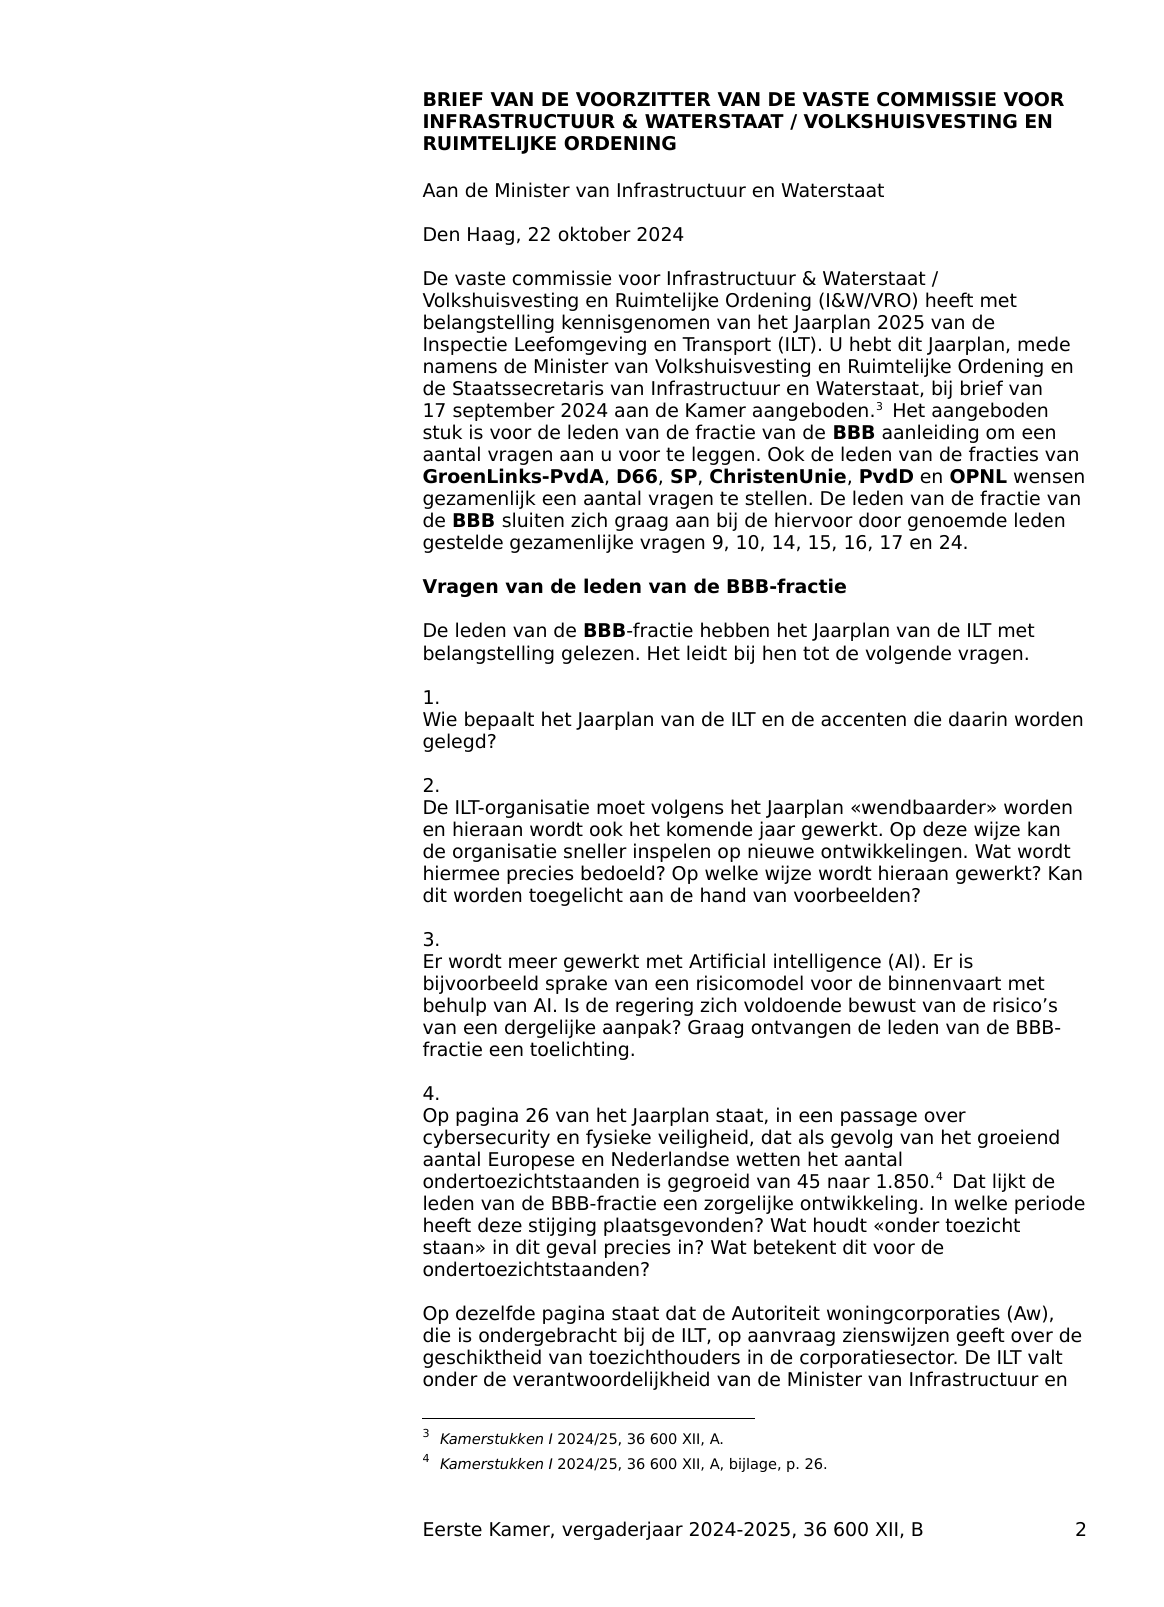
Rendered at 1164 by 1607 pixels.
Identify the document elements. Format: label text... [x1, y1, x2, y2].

text Op dezelfde pagina staat dat de Autoriteit woningcorporaties (Aw), die is ondergebracht bij de ILT, op aanvraag zienswijzen geeft over de geschiktheid van toezichthouders in de corporatiesector. De ILT valt onder de verantwoordelijkheid van de Minister van Infrastructuur en [422, 1303, 1087, 1391]
text De leden van de BBB-fractie hebben het Jaarplan van de ILT met belangstelling gelezen. Het leidt bij hen tot de volgende vragen. [422, 620, 1087, 664]
text Wie bepaalt het Jaarplan van de ILT en de accenten die daarin worden gelegd? [422, 708, 1087, 752]
subtitle Vragen van de leden van de BBB-fractie [422, 576, 1087, 598]
text 1. [422, 687, 1087, 708]
text 2. [422, 775, 1087, 797]
text Aan de Minister van Infrastructuur en Waterstaat [422, 180, 1087, 202]
text De vaste commissie voor Infrastructuur & Waterstaat / Volkshuisvesting en Ruimtelijke Ordening (I&W/VRO) heeft met belangstelling kennisgenomen van het Jaarplan 2025 van de Inspectie Leefomgeving en Transport (ILT). U hebt dit Jaarplan, mede namens de Minister van Volkshuisvesting en Ruimtelijke Ordening en de Staatssecretaris van Infrastructuur en Waterstaat, bij brief van 17 september 2024 aan de Kamer aangeboden. Het aangeboden stuk is voor de leden van de fractie van de BBB aanleiding om een aantal vragen aan u voor te leggen. Ook de leden van de fracties van GroenLinks-PvdA, D66, SP, ChristenUnie, PvdD en OPNL wensen gezamenlijk een aantal vragen te stellen. De leden van de fractie van de BBB sluiten zich graag aan bij de hiervoor door genoemde leden gestelde gezamenlijke vragen 9, 10, 14, 15, 16, 17 en 24. [422, 268, 1087, 554]
text 3. [422, 929, 1087, 951]
text Op pagina 26 van het Jaarplan staat, in een passage over cybersecurity en fysieke veiligheid, dat als gevolg van het groeiend aantal Europese en Nederlandse wetten het aantal ondertoezichtstaanden is gegroeid van 45 naar 1.850. Dat lijkt de leden van de BBB-fractie een zorgelijke ontwikkeling. In welke periode heeft deze stijging plaatsgevonden? Wat houdt «onder toezicht staan» in dit geval precies in? Wat betekent dit voor de ondertoezichtstaanden? [422, 1105, 1087, 1281]
text Kamerstukken I 2024/25, 36 600 XII, A, bijlage, p. 26. [422, 1452, 1087, 1474]
text Er wordt meer gewerkt met Artificial intelligence (AI). Er is bijvoorbeeld sprake van een risicomodel voor de binnenvaart met behulp van AI. Is de regering zich voldoende bewust van de risico’s van een dergelijke aanpak? Graag ontvangen de leden van de BBB-fractie een toelichting. [422, 951, 1087, 1061]
text De ILT-organisatie moet volgens het Jaarplan «wendbaarder» worden en hieraan wordt ook het komende jaar gewerkt. Op deze wijze kan de organisatie sneller inspelen op nieuwe ontwikkelingen. Wat wordt hiermee precies bedoeld? Op welke wijze wordt hieraan gewerkt? Kan dit worden toegelicht aan de hand van voorbeelden? [422, 797, 1087, 907]
text 4. [422, 1083, 1087, 1105]
subtitle BRIEF VAN DE VOORZITTER VAN DE VASTE COMMISSIE VOOR INFRASTRUCTUUR & WATERSTAAT / VOLKSHUISVESTING EN RUIMTELIJKE ORDENING [422, 89, 1087, 155]
text Den Haag, 22 oktober 2024 [422, 224, 1087, 246]
text Kamerstukken I 2024/25, 36 600 XII, A. [422, 1427, 1087, 1449]
